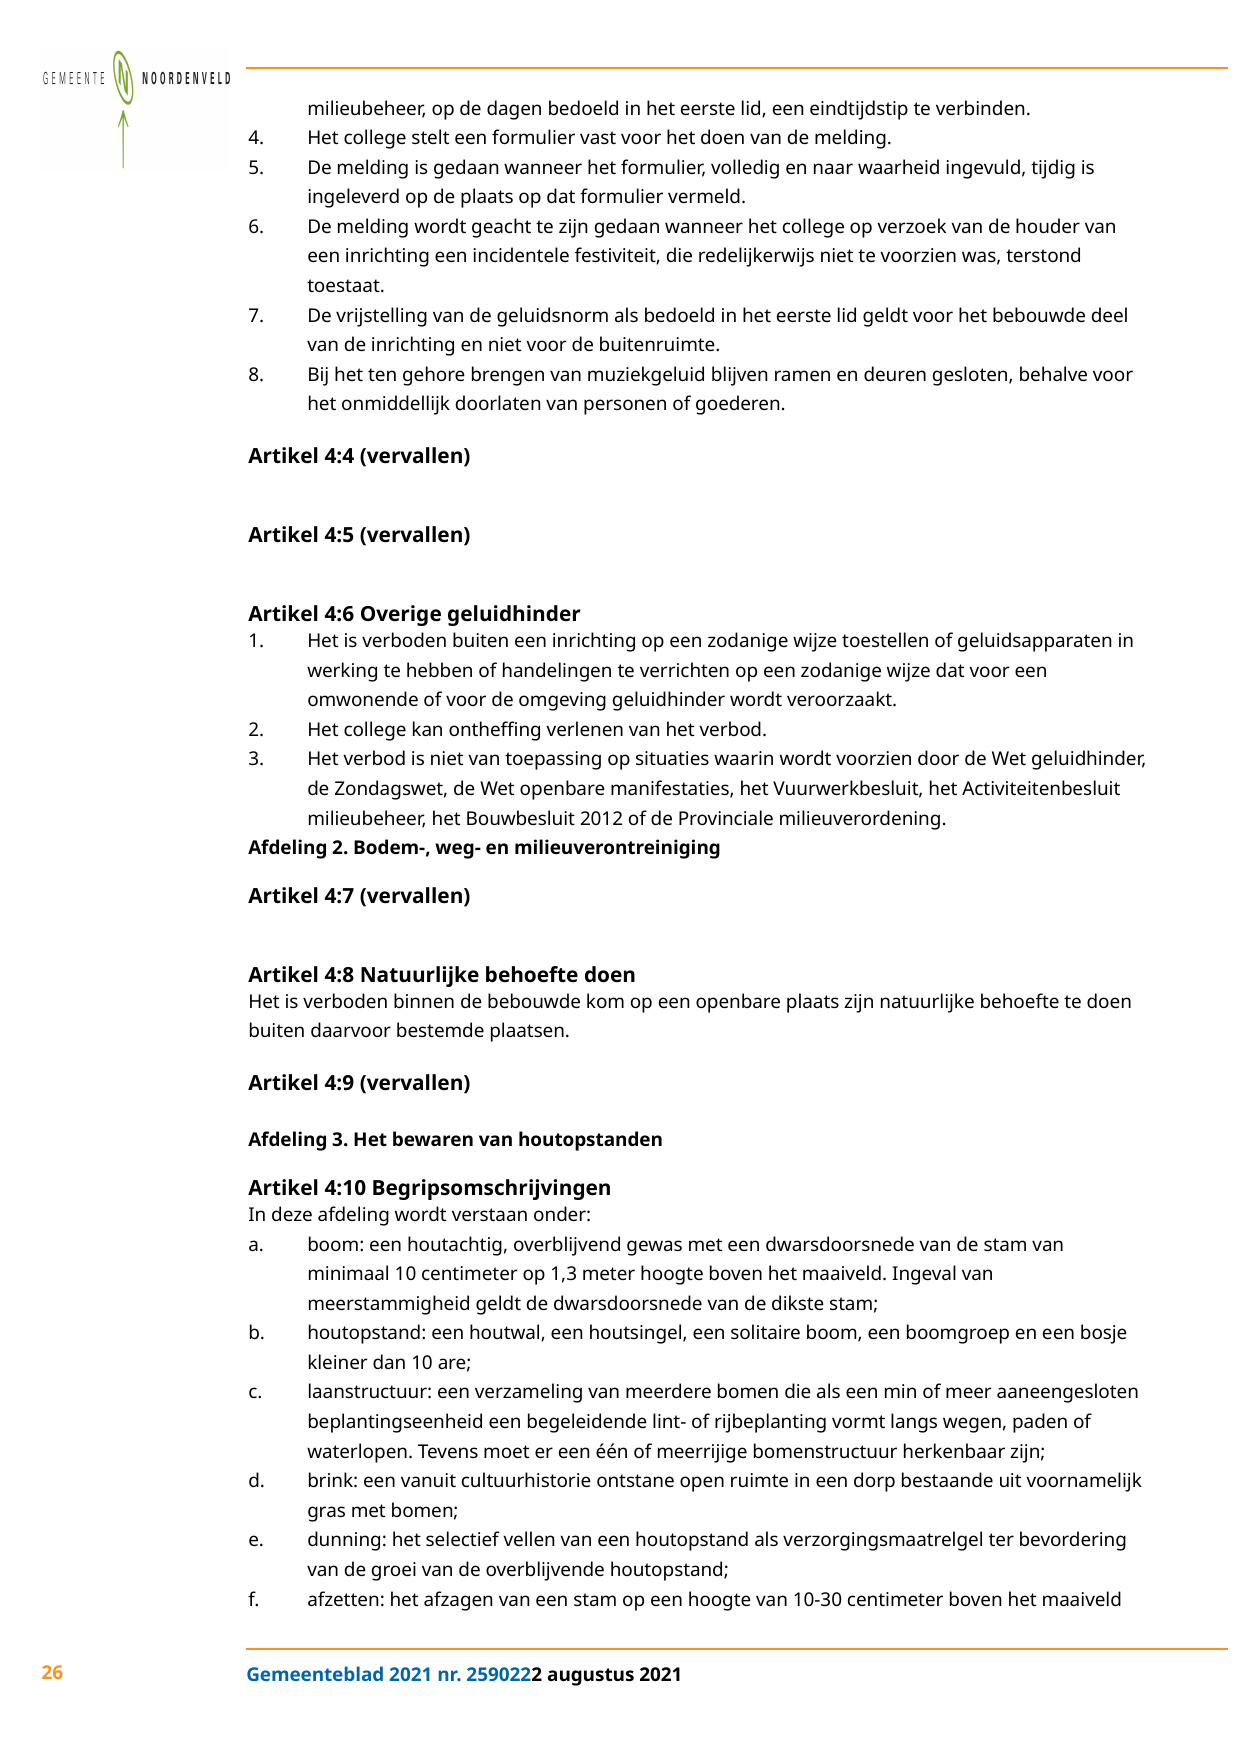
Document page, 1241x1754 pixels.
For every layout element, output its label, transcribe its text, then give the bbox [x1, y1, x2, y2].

text Artikel 4:6 Overige geluidhinder [248, 599, 1152, 627]
list Het college stelt een formulier vast voor het doen van de melding. [248, 124, 1152, 150]
list Het verbod is niet van toepassing op situaties waarin wordt voorzien door de Wet geluidhinder, de Zondagswet, de Wet openbare manifestaties, het Vuurwerkbesluit, het Activiteitenbesluit milieubeheer, het Bouwbesluit 2012 of de Provinciale milieuverordening. [248, 746, 1152, 830]
list brink: een vanuit cultuurhistorie ontstane open ruimte in een dorp bestaande uit voornamelijk gras met bomen; [248, 1467, 1152, 1523]
text Afdeling 3. Het bewaren van houtopstanden [248, 1126, 1152, 1152]
text In deze afdeling wordt verstaan onder: [248, 1201, 1152, 1227]
list De melding wordt geacht te zijn gedaan wanneer het college op verzoek van de houder van een inrichting een incidentele festiviteit, die redelijkerwijs niet te voorzien was, terstond toestaat. [248, 213, 1152, 298]
text Artikel 4:8 Natuurlijke behoefte doen [248, 960, 1152, 988]
text Artikel 4:9 (vervallen) [248, 1068, 1152, 1097]
list dunning: het selectief vellen van een houtopstand als verzorgingsmaatrelgel ter bevordering van de groei van de overblijvende houtopstand; [248, 1527, 1152, 1582]
list De vrijstelling van de geluidsnorm als bedoeld in het eerste lid geldt voor het bebouwde deel van de inrichting en niet voor de buitenruimte. [248, 302, 1152, 357]
list laanstructuur: een verzameling van meerdere bomen die als een min of meer aaneengesloten beplantingseenheid een begeleidende lint- of rijbeplanting vormt langs wegen, paden of waterlopen. Tevens moet er een één of meerrijige bomenstructuur herkenbaar zijn; [248, 1379, 1152, 1463]
text Afdeling 2. Bodem-, weg- en milieuverontreiniging [248, 834, 1152, 860]
list Het is verboden buiten een inrichting op een zodanige wijze toestellen of geluidsapparaten in werking te hebben of handelingen te verrichten op een zodanige wijze dat voor een omwonende of voor de omgeving geluidhinder wordt veroorzaakt. [248, 627, 1152, 712]
text Artikel 4:7 (vervallen) [248, 881, 1152, 909]
list De melding is gedaan wanneer het formulier, volledig en naar waarheid ingevuld, tijdig is ingeleverd op de plaats op dat formulier vermeld. [248, 154, 1152, 209]
picture [41, 47, 231, 172]
list Het college kan ontheffing verlenen van het verbod. [248, 716, 1152, 742]
text Artikel 4:5 (vervallen) [248, 520, 1152, 548]
text Het is verboden binnen de bebouwde kom op een openbare plaats zijn natuurlijke behoefte te doen buiten daarvoor bestemde plaatsen. [248, 988, 1152, 1043]
text Artikel 4:4 (vervallen) [248, 441, 1152, 469]
list milieubeheer, op de dagen bedoeld in het eerste lid, een eindtijdstip te verbinden. [248, 95, 1152, 121]
list houtopstand: een houtwal, een houtsingel, een solitaire boom, een boomgroep en een bosje kleiner dan 10 are; [248, 1319, 1152, 1375]
list boom: een houtachtig, overblijvend gewas met een dwarsdoorsnede van de stam van minimaal 10 centimeter op 1,3 meter hoogte boven het maaiveld. Ingeval van meerstammigheid geldt de dwarsdoorsnede van de dikste stam; [248, 1231, 1152, 1316]
list Bij het ten gehore brengen van muziekgeluid blijven ramen en deuren gesloten, behalve voor het onmiddellijk doorlaten van personen of goederen. [248, 361, 1152, 416]
list afzetten: het afzagen van een stam op een hoogte van 10-30 centimeter boven het maaiveld [248, 1586, 1152, 1611]
text Artikel 4:10 Begripsomschrijvingen [248, 1173, 1152, 1201]
